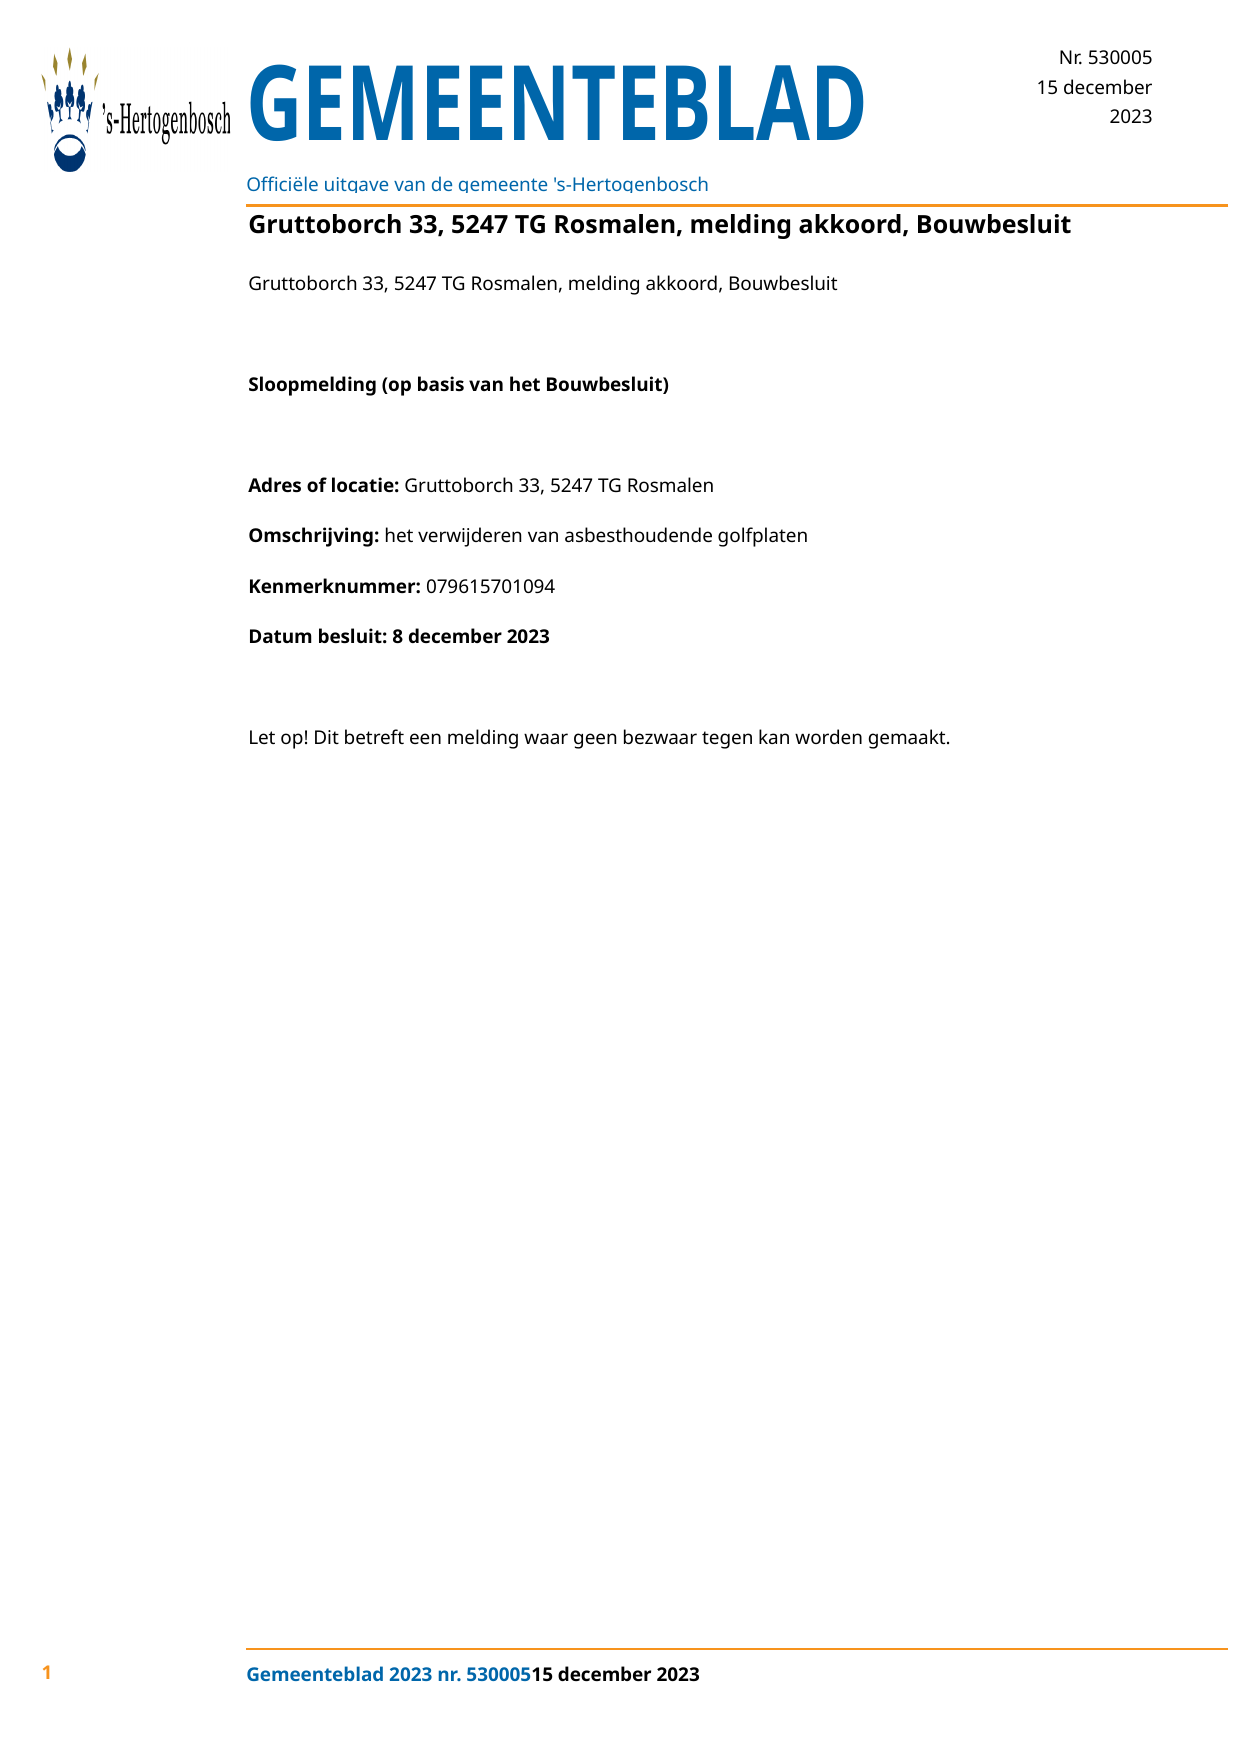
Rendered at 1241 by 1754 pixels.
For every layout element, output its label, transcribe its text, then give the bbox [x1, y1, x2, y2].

text Sloopmelding (op basis van het Bouwbesluit) [248, 371, 1152, 397]
text Kenmerknummer: 079615701094 [248, 573, 1152, 598]
text Let op! Dit betreft een melding waar geen bezwaar tegen kan worden gemaakt. [248, 724, 1152, 750]
text Omschrijving: het verwijderen van asbesthoudende golfplaten [248, 522, 1152, 548]
text Gruttoborch 33, 5247 TG Rosmalen, melding akkoord, Bouwbesluit [248, 207, 1152, 241]
text Adres of locatie: Gruttoborch 33, 5247 TG Rosmalen [248, 472, 1152, 498]
picture [41, 47, 231, 172]
text Gruttoborch 33, 5247 TG Rosmalen, melding akkoord, Bouwbesluit [248, 270, 1152, 296]
text Datum besluit: 8 december 2023 [248, 623, 1152, 649]
